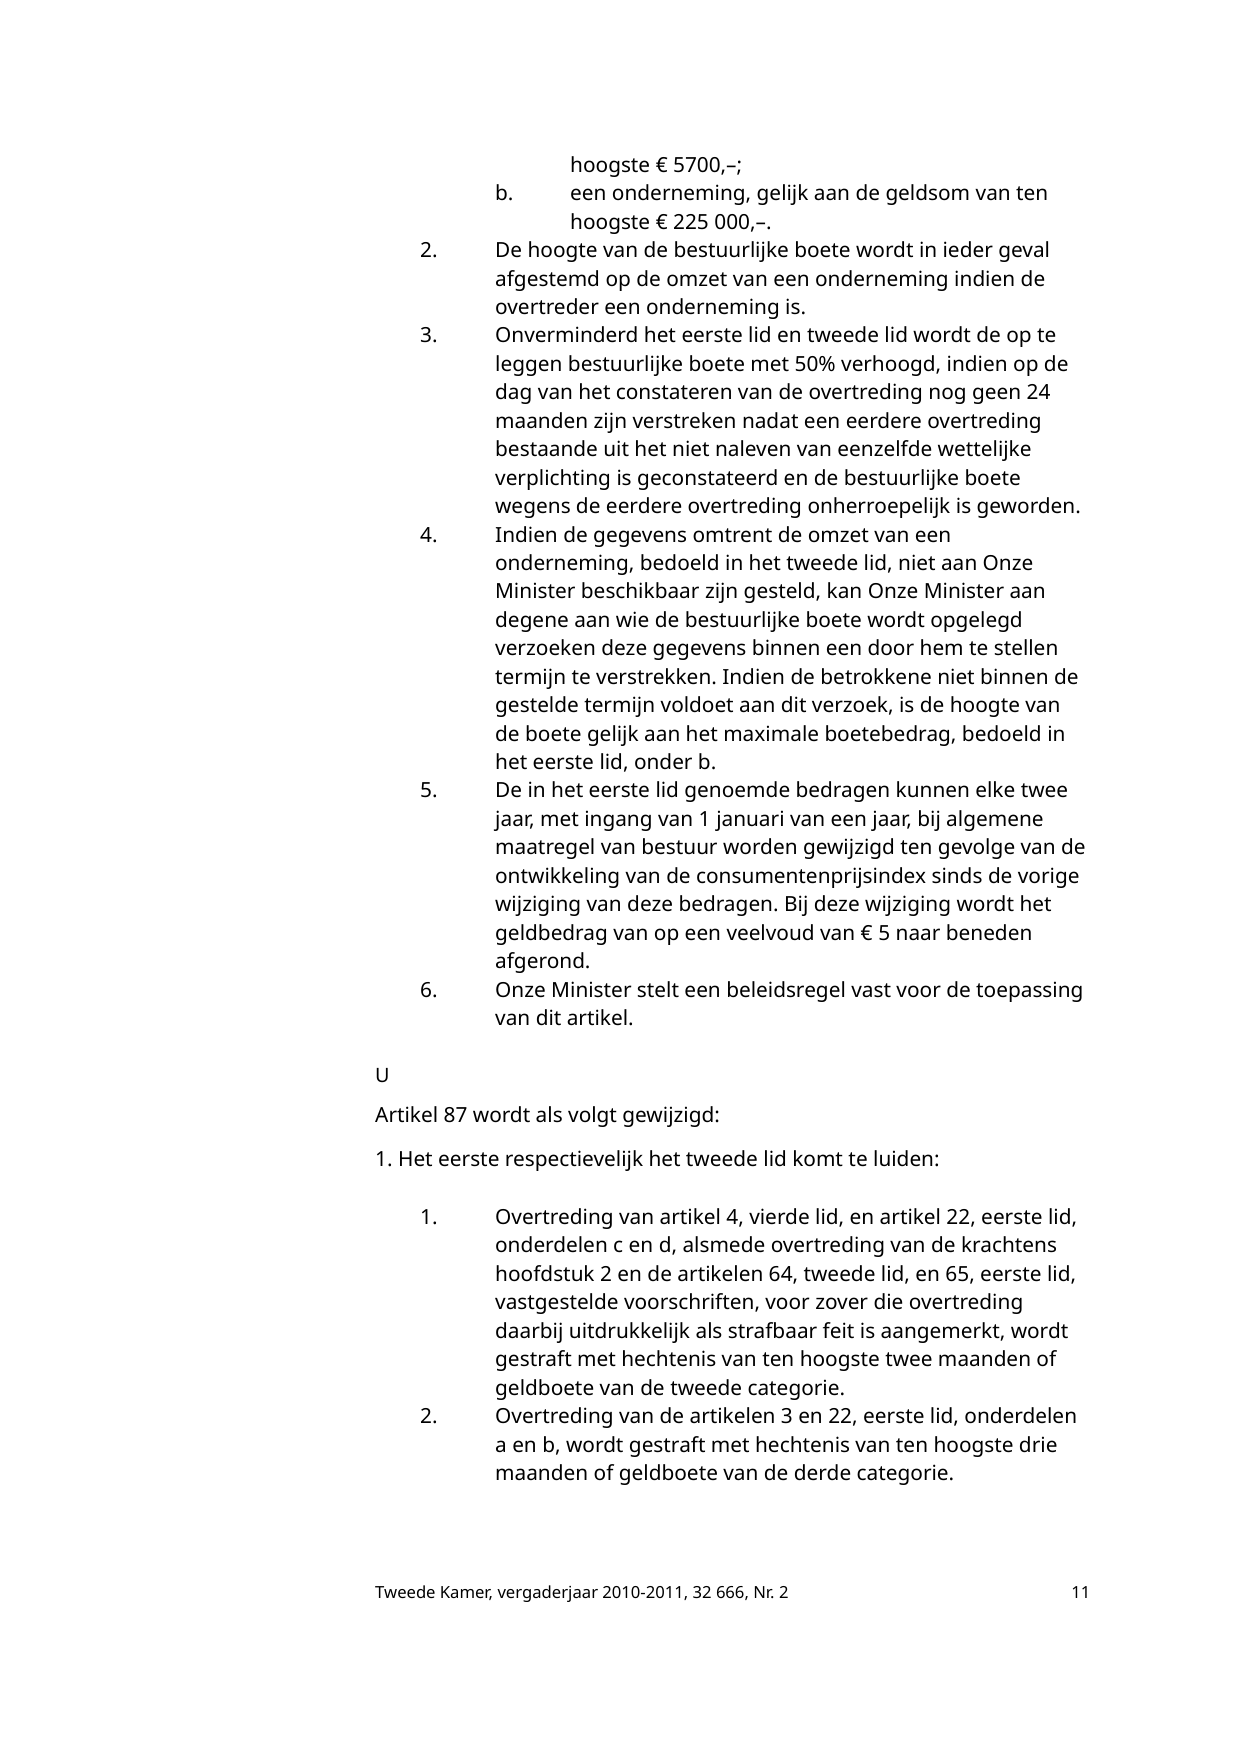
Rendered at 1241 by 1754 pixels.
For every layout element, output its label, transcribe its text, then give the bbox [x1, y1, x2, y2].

list Overtreding van de artikelen 3 en 22, eerste lid, onderdelen a en b, wordt gestraft met hechtenis van ten hoogste drie maanden of geldboete van de derde categorie. [420, 1401, 1090, 1487]
list De in het eerste lid genoemde bedragen kunnen elke twee jaar, met ingang van 1 januari van een jaar, bij algemene maatregel van bestuur worden gewijzigd ten gevolge van de ontwikkeling van de consumentenprijsindex sinds de vorige wijziging van deze bedragen. Bij deze wijziging wordt het geldbedrag van op een veelvoud van € 5 naar beneden afgerond. [420, 776, 1090, 975]
text U [375, 1062, 1090, 1088]
list hoogste € 5700,–; [495, 150, 1090, 178]
list een onderneming, gelijk aan de geldsom van ten hoogste € 225 000,–. [495, 178, 1090, 235]
list Overtreding van artikel 4, vierde lid, en artikel 22, eerste lid, onderdelen c en d, alsmede overtreding van de krachtens hoofdstuk 2 en de artikelen 64, tweede lid, en 65, eerste lid, vastgestelde voorschriften, voor zover die overtreding daarbij uitdrukkelijk als strafbaar feit is aangemerkt, wordt gestraft met hechtenis van ten hoogste twee maanden of geldboete van de tweede categorie. [420, 1202, 1090, 1401]
text 1. Het eerste respectievelijk het tweede lid komt te luiden: [375, 1144, 1090, 1172]
list De hoogte van de bestuurlijke boete wordt in ieder geval afgestemd op de omzet van een onderneming indien de overtreder een onderneming is. [420, 235, 1090, 321]
text Artikel 87 wordt als volgt gewijzigd: [375, 1100, 1090, 1129]
list Onze Minister stelt een beleidsregel vast voor de toepassing van dit artikel. [420, 975, 1090, 1032]
list Onverminderd het eerste lid en tweede lid wordt de op te leggen bestuurlijke boete met 50% verhoogd, indien op de dag van het constateren van de overtreding nog geen 24 maanden zijn verstreken nadat een eerdere overtreding bestaande uit het niet naleven van eenzelfde wettelijke verplichting is geconstateerd en de bestuurlijke boete wegens de eerdere overtreding onherroepelijk is geworden. [420, 321, 1090, 520]
list Indien de gegevens omtrent de omzet van een onderneming, bedoeld in het tweede lid, niet aan Onze Minister beschikbaar zijn gesteld, kan Onze Minister aan degene aan wie de bestuurlijke boete wordt opgelegd verzoeken deze gegevens binnen een door hem te stellen termijn te verstrekken. Indien de betrokkene niet binnen de gestelde termijn voldoet aan dit verzoek, is de hoogte van de boete gelijk aan het maximale boetebedrag, bedoeld in het eerste lid, onder b. [420, 520, 1090, 776]
